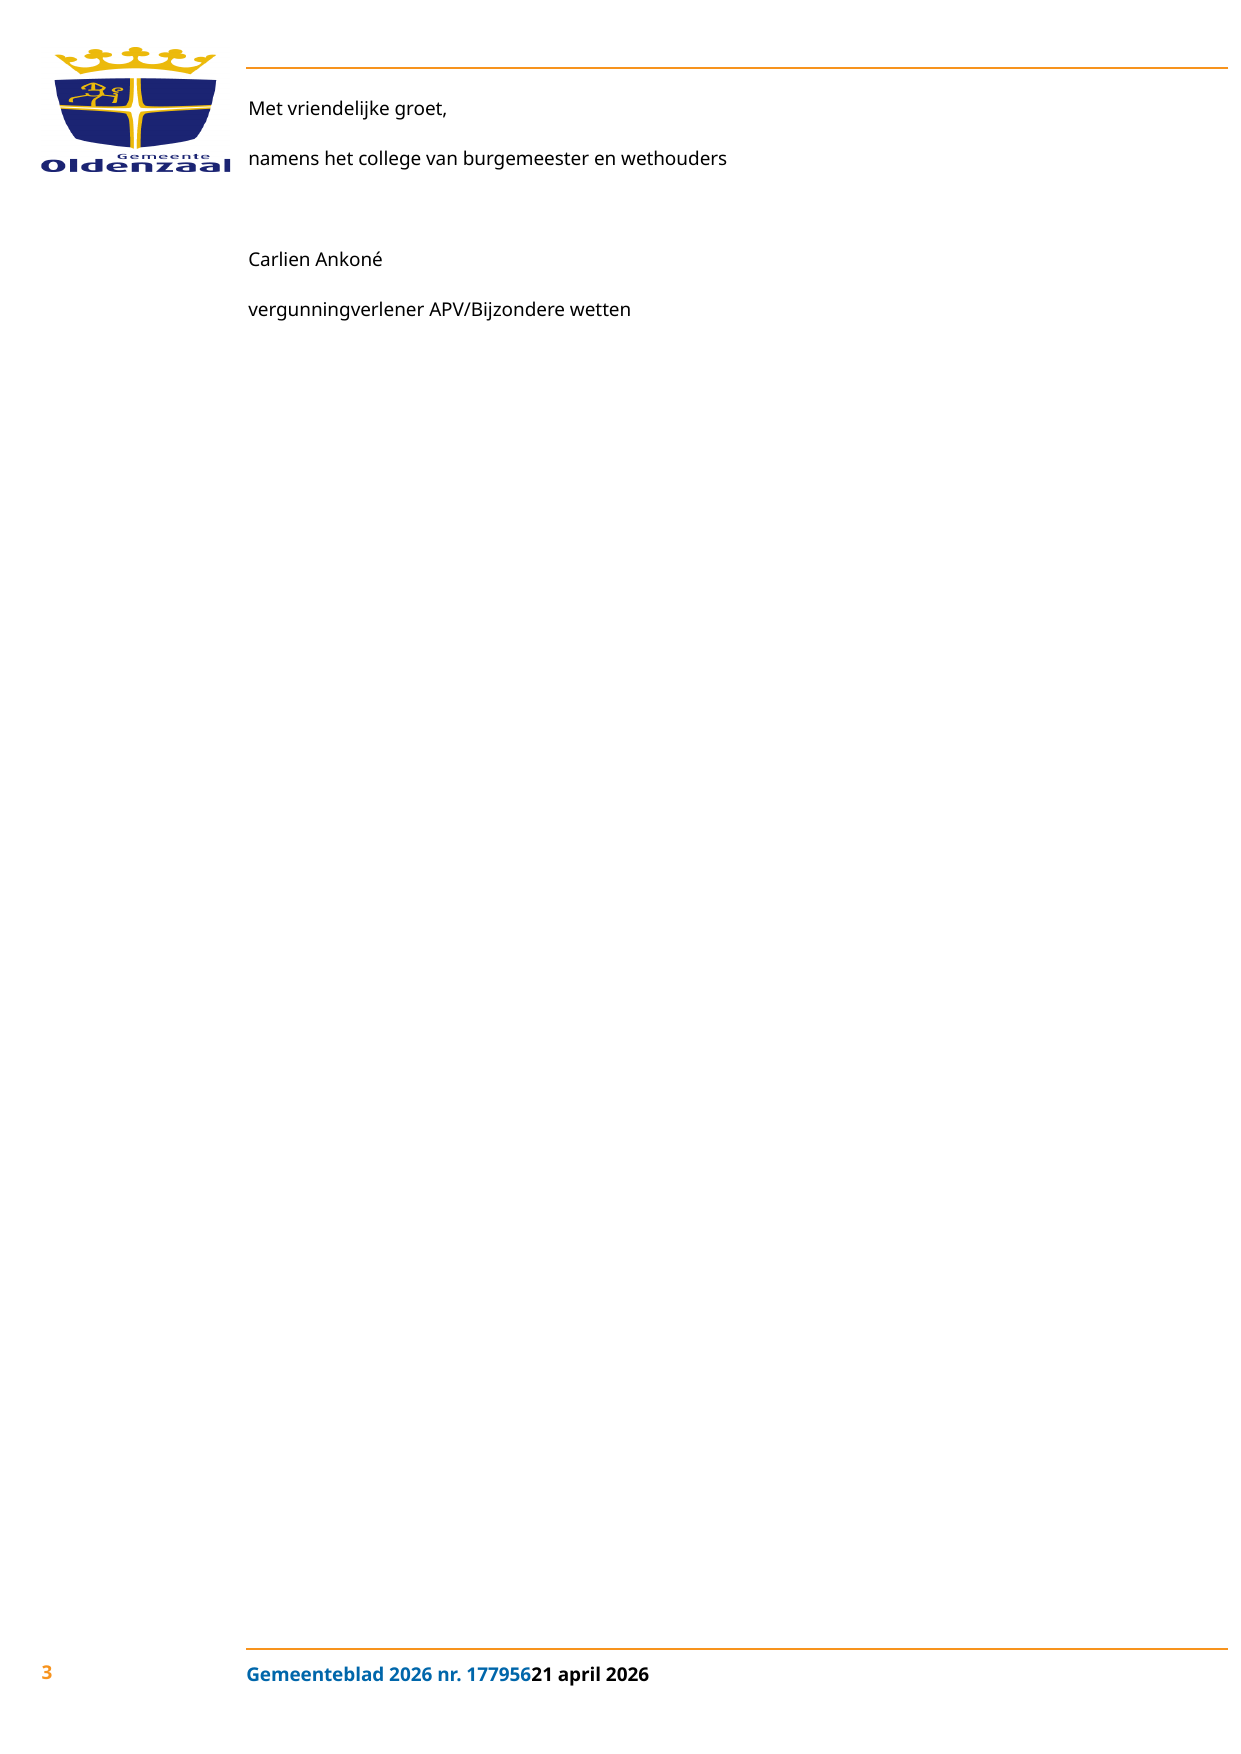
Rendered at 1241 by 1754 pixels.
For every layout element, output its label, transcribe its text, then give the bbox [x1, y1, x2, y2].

text vergunningverlener APV/Bijzondere wetten [248, 296, 1152, 322]
text namens het college van burgemeester en wethouders [248, 145, 1152, 171]
text Carlien Ankoné [248, 246, 1152, 272]
picture [41, 47, 231, 172]
text Met vriendelijke groet, [248, 95, 1152, 121]
